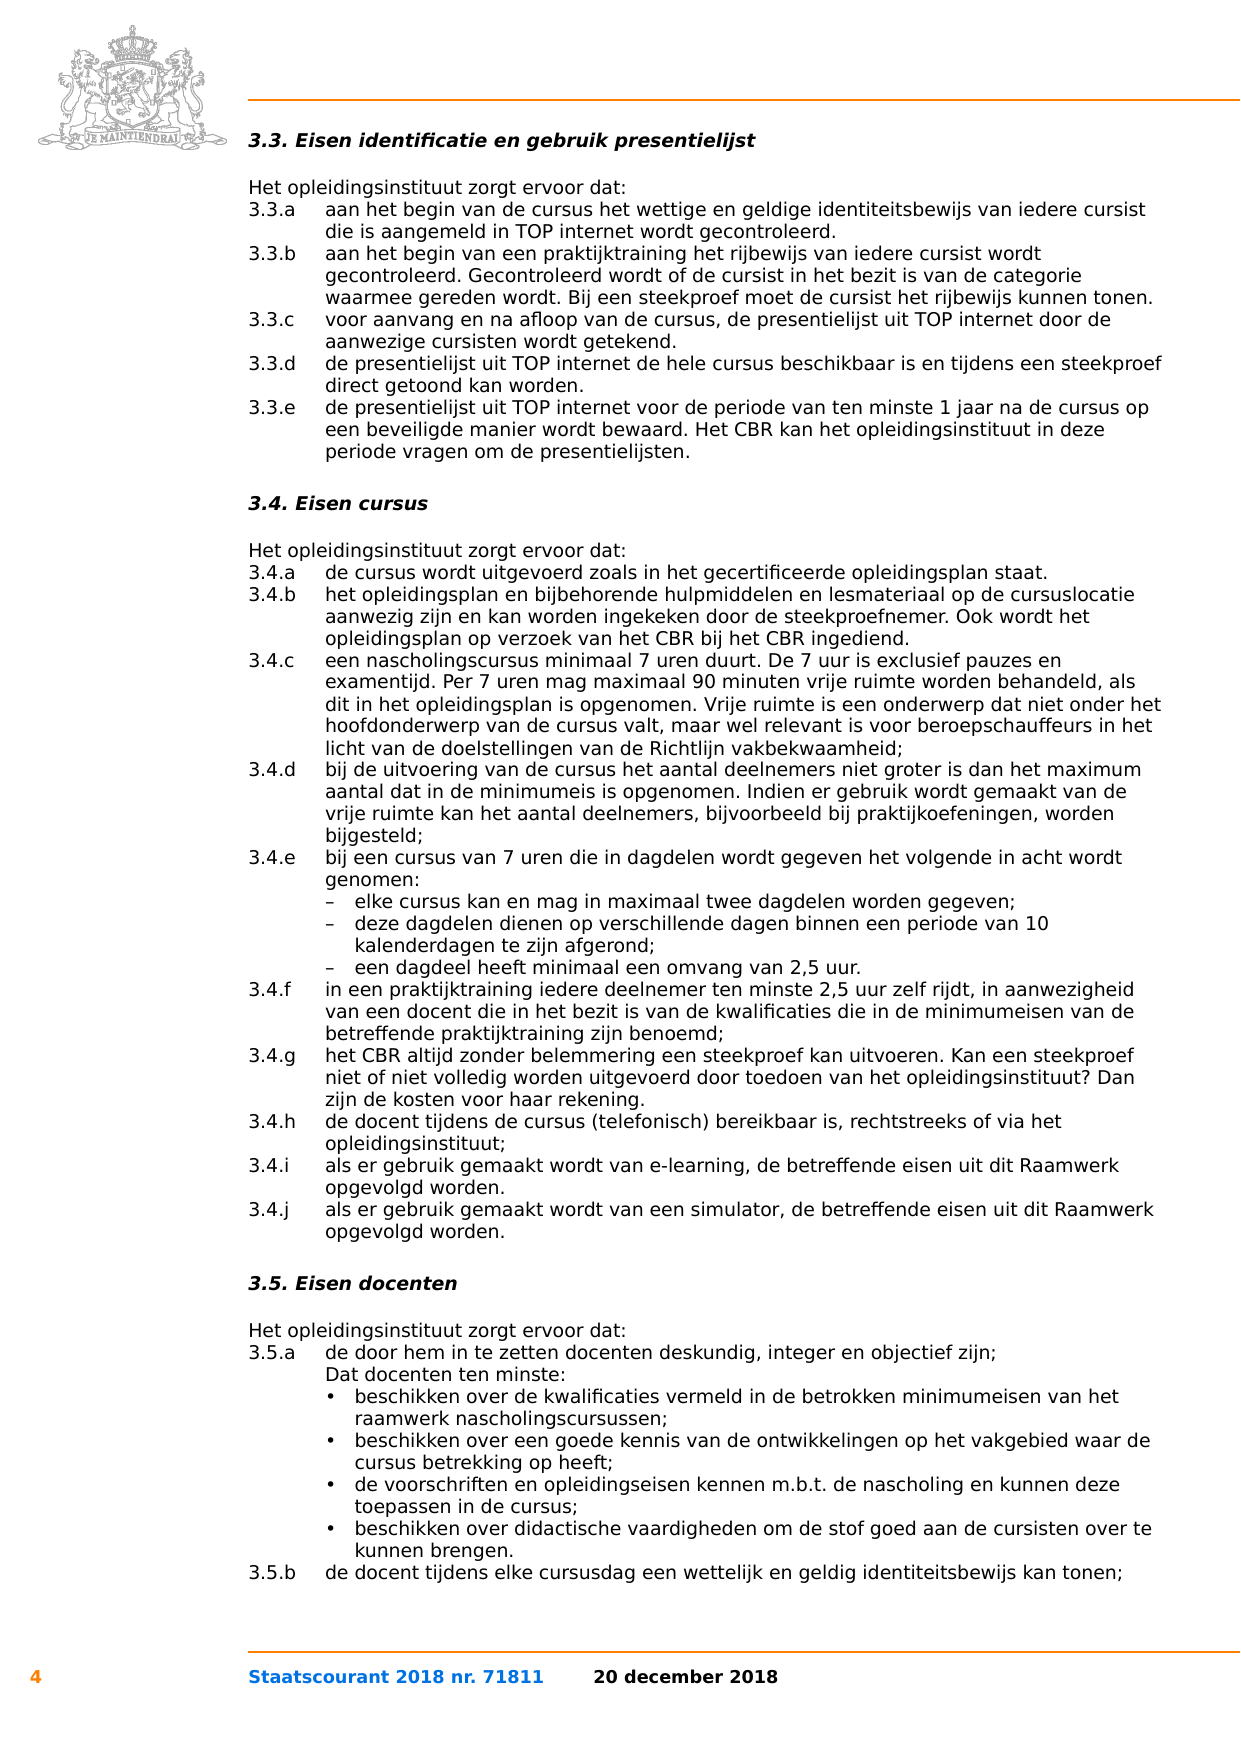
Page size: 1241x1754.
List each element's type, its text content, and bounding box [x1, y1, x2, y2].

text 3.4.g het CBR altijd zonder belemmering een steekproef kan uitvoeren. Kan een steekproef niet of niet volledig worden uitgevoerd door toedoen van het opleidingsinstituut? Dan zijn de kosten voor haar rekening. [248, 1045, 1163, 1111]
text • beschikken over didactische vaardigheden om de stof goed aan de cursisten over te kunnen brengen. [325, 1518, 1163, 1562]
text 3.5.a de door hem in te zetten docenten deskundig, integer en objectief zijn; [248, 1342, 1163, 1364]
text • beschikken over een goede kennis van de ontwikkelingen op het vakgebied waar de cursus betrekking op heeft; [325, 1430, 1163, 1474]
subtitle 3.3. Eisen identificatie en gebruik presentielijst [248, 130, 1163, 152]
text Het opleidingsinstituut zorgt ervoor dat: [248, 539, 1163, 562]
text 3.4.e bij een cursus van 7 uren die in dagdelen wordt gegeven het volgende in acht wordt genomen: [248, 847, 1163, 891]
text Het opleidingsinstituut zorgt ervoor dat: [248, 177, 1163, 199]
text 3.3.d de presentielijst uit TOP internet de hele cursus beschikbaar is en tijdens een steekproef direct getoond kan worden. [248, 353, 1163, 397]
text 3.3.e de presentielijst uit TOP internet voor de periode van ten minste 1 jaar na de cursus op een beveiligde manier wordt bewaard. Het CBR kan het opleidingsinstituut in deze periode vragen om de presentielijsten. [248, 397, 1163, 463]
text 3.3.b aan het begin van een praktijktraining het rijbewijs van iedere cursist wordt gecontroleerd. Gecontroleerd wordt of de cursist in het bezit is van de categorie waarmee gereden wordt. Bij een steekproef moet de cursist het rijbewijs kunnen tonen. [248, 243, 1163, 309]
picture [38, 25, 227, 150]
text 3.4.c een nascholingscursus minimaal 7 uren duurt. De 7 uur is exclusief pauzes en examentijd. Per 7 uren mag maximaal 90 minuten vrije ruimte worden behandeld, als dit in het opleidingsplan is opgenomen. Vrije ruimte is een onderwerp dat niet onder het hoofdonderwerp van de cursus valt, maar wel relevant is voor beroepschauffeurs in het licht van de doelstellingen van de Richtlijn vakbekwaamheid; [248, 649, 1163, 759]
text 3.4.b het opleidingsplan en bijbehorende hulpmiddelen en lesmateriaal op de cursuslocatie aanwezig zijn en kan worden ingekeken door de steekproefnemer. Ook wordt het opleidingsplan op verzoek van het CBR bij het CBR ingediend. [248, 583, 1163, 649]
text 3.4.j als er gebruik gemaakt wordt van een simulator, de betreffende eisen uit dit Raamwerk opgevolgd worden. [248, 1199, 1163, 1243]
text 3.4.h de docent tijdens de cursus (telefonisch) bereikbaar is, rechtstreeks of via het opleidingsinstituut; [248, 1111, 1163, 1155]
text • beschikken over de kwalificaties vermeld in de betrokken minimumeisen van het raamwerk nascholingscursussen; [325, 1386, 1163, 1430]
text 3.4.f in een praktijktraining iedere deelnemer ten minste 2,5 uur zelf rijdt, in aanwezigheid van een docent die in het bezit is van de kwalificaties die in de minimumeisen van de betreffende praktijktraining zijn benoemd; [248, 979, 1163, 1045]
text 3.4.d bij de uitvoering van de cursus het aantal deelnemers niet groter is dan het maximum aantal dat in de minimumeis is opgenomen. Indien er gebruik wordt gemaakt van de vrije ruimte kan het aantal deelnemers, bijvoorbeeld bij praktijkoefeningen, worden bijgesteld; [248, 759, 1163, 847]
text Het opleidingsinstituut zorgt ervoor dat: [248, 1320, 1163, 1342]
text 3.3.c voor aanvang en na afloop van de cursus, de presentielijst uit TOP internet door de aanwezige cursisten wordt getekend. [248, 309, 1163, 353]
text 3.3.a aan het begin van de cursus het wettige en geldige identiteitsbewijs van iedere cursist die is aangemeld in TOP internet wordt gecontroleerd. [248, 199, 1163, 243]
text 3.4.i als er gebruik gemaakt wordt van e-learning, de betreffende eisen uit dit Raamwerk opgevolgd worden. [248, 1155, 1163, 1199]
text 3.4.a de cursus wordt uitgevoerd zoals in het gecertificeerde opleidingsplan staat. [248, 562, 1163, 583]
text – elke cursus kan en mag in maximaal twee dagdelen worden gegeven; [325, 891, 1163, 913]
text 3.5.b de docent tijdens elke cursusdag een wettelijk en geldig identiteitsbewijs kan tonen; [248, 1562, 1163, 1584]
text Dat docenten ten minste: [325, 1364, 1163, 1386]
text – een dagdeel heeft minimaal een omvang van 2,5 uur. [325, 957, 1163, 979]
text – deze dagdelen dienen op verschillende dagen binnen een periode van 10 kalenderdagen te zijn afgerond; [325, 913, 1163, 957]
text • de voorschriften en opleidingseisen kennen m.b.t. de nascholing en kunnen deze toepassen in de cursus; [325, 1474, 1163, 1518]
subtitle 3.4. Eisen cursus [248, 493, 1163, 514]
subtitle 3.5. Eisen docenten [248, 1273, 1163, 1295]
